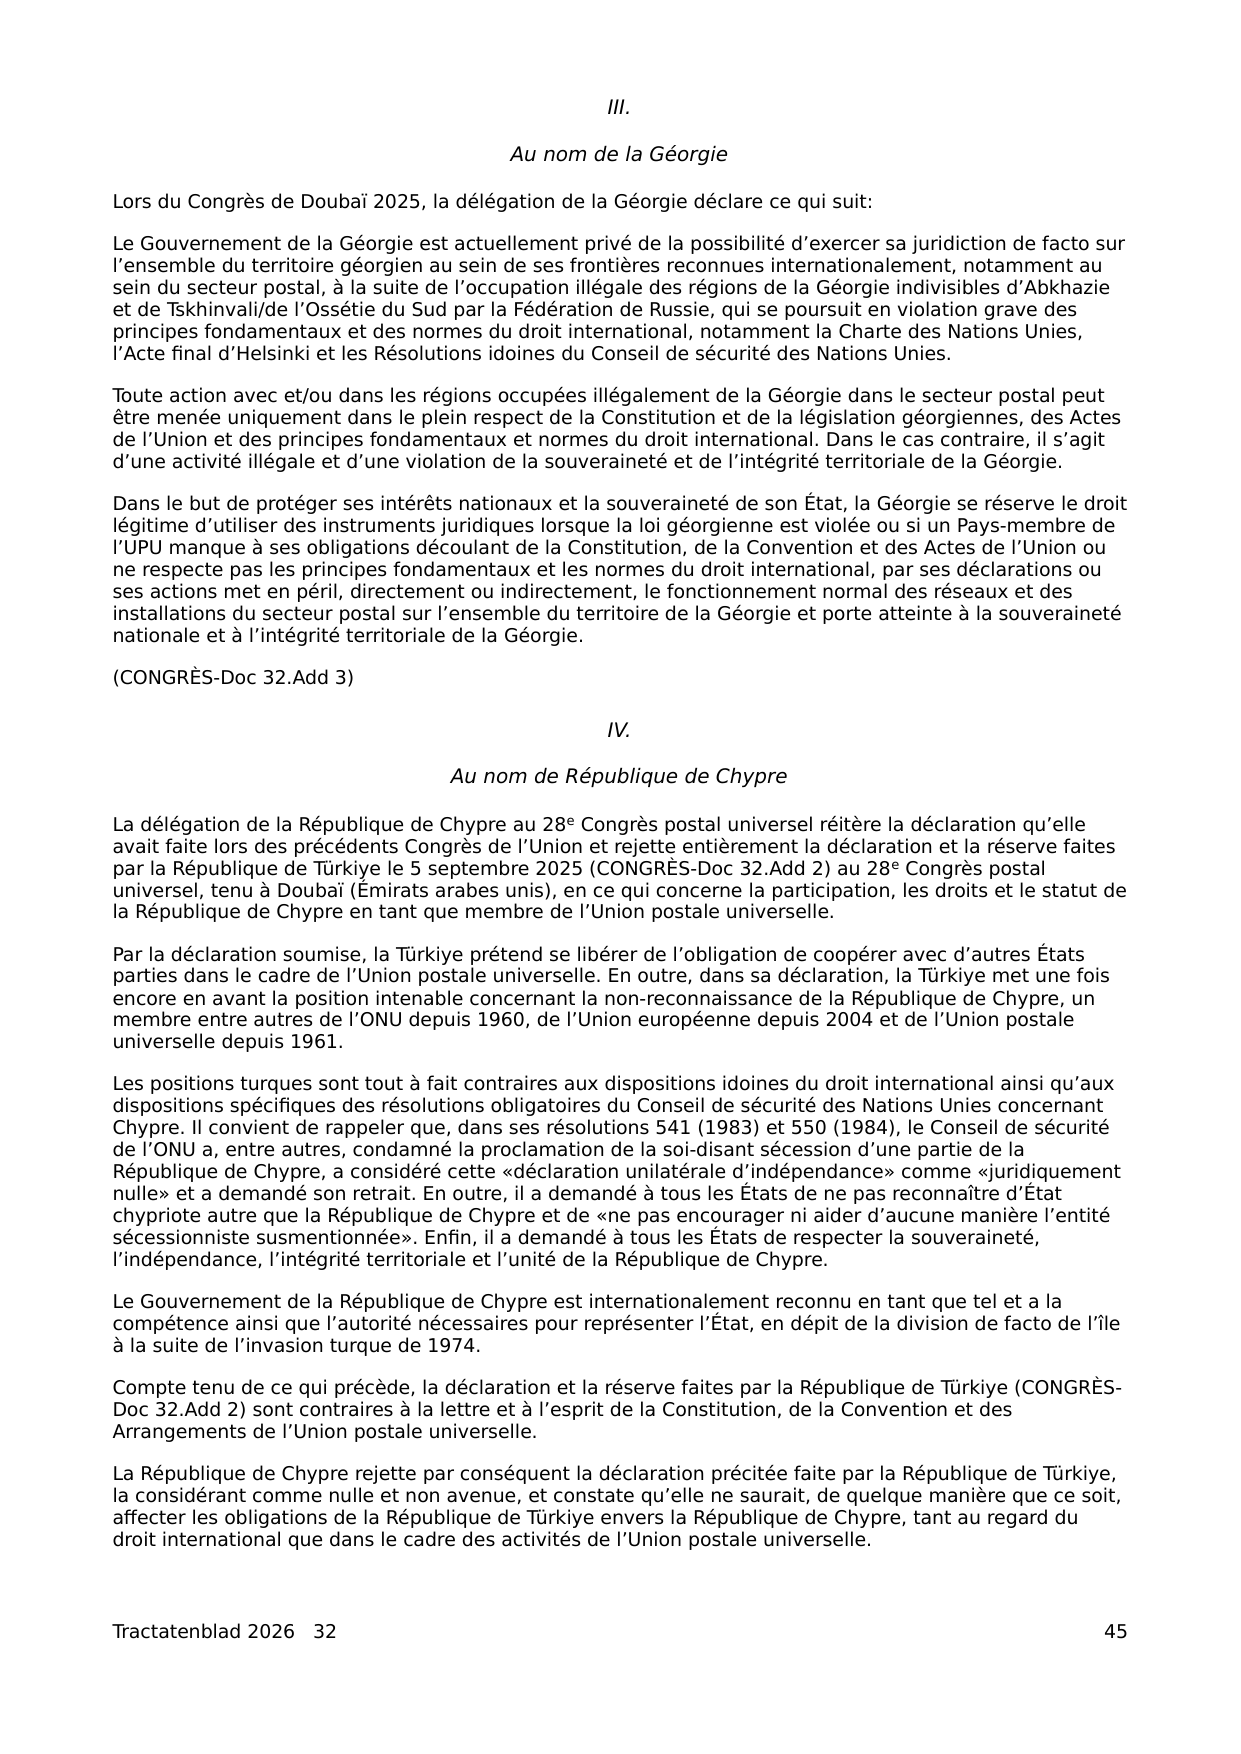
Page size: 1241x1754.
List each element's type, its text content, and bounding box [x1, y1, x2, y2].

text Les positions turques sont tout à fait contraires aux dispositions idoines du droit international ainsi qu’aux dispositions spécifiques des résolutions obligatoires du Conseil de sécurité des Nations Unies concernant Chypre. Il convient de rappeler que, dans ses résolutions 541 (1983) et 550 (1984), le Conseil de sécurité de l’ONU a, entre autres, condamné la proclamation de la soi-disant sécession d’une partie de la République de Chypre, a considéré cette «déclaration unilatérale d’indépendance» comme «juridiquement nulle» et a demandé son retrait. En outre, il a demandé à tous les États de ne pas reconnaître d’État chypriote autre que la République de Chypre et de «ne pas encourager ni aider d’aucune manière l’entité sécessionniste susmentionnée». Enfin, il a demandé à tous les États de respecter la souveraineté, l’indépendance, l’intégrité territoriale et l’unité de la République de Chypre. [112, 1073, 1128, 1271]
text Le Gouvernement de la Géorgie est actuellement privé de la possibilité d’exercer sa juridiction de facto sur l’ensemble du territoire géorgien au sein de ses frontières reconnues internationalement, notamment au sein du secteur postal, à la suite de l’occupation illégale des régions de la Géorgie indivisibles d’Abkhazie et de Tskhinvali/de l’Ossétie du Sud par la Fédération de Russie, qui se poursuit en violation grave des principes fondamentaux et des normes du droit international, notamment la Charte des Nations Unies, l’Acte final d’Helsinki et les Résolutions idoines du Conseil de sécurité des Nations Unies. [112, 233, 1128, 365]
text (CONGRÈS-Doc 32.Add 3) [112, 667, 1128, 688]
text Lors du Congrès de Doubaï 2025, la délégation de la Géorgie déclare ce qui suit: [112, 191, 1128, 213]
subtitle III. Au nom de la Géorgie [112, 96, 1128, 166]
text Dans le but de protéger ses intérêts nationaux et la souveraineté de son État, la Géorgie se réserve le droit légitime d’utiliser des instruments juridiques lorsque la loi géorgienne est violée ou si un Pays-membre de l’UPU manque à ses obligations découlant de la Constitution, de la Convention et des Actes de l’Union ou ne respecte pas les principes fondamentaux et les normes du droit international, par ses déclarations ou ses actions met en péril, directement ou indirectement, le fonctionnement normal des réseaux et des installations du secteur postal sur l’ensemble du territoire de la Géorgie et porte atteinte à la souveraineté nationale et à l’intégrité territoriale de la Géorgie. [112, 493, 1128, 647]
text La République de Chypre rejette par conséquent la déclaration précitée faite par la République de Türkiye, la considérant comme nulle et non avenue, et constate qu’elle ne saurait, de quelque manière que ce soit, affecter les obligations de la République de Türkiye envers la République de Chypre, tant au regard du droit international que dans le cadre des activités de l’Union postale universelle. [112, 1463, 1128, 1551]
text Le Gouvernement de la République de Chypre est internationalement reconnu en tant que tel et a la compétence ainsi que l’autorité nécessaires pour représenter l’État, en dépit de la division de facto de l’île à la suite de l’invasion turque de 1974. [112, 1291, 1128, 1357]
text Toute action avec et/ou dans les régions occupées illégalement de la Géorgie dans le secteur postal peut être menée uniquement dans le plein respect de la Constitution et de la législation géorgiennes, des Actes de l’Union et des principes fondamentaux et normes du droit international. Dans le cas contraire, il s’agit d’une activité illégale et d’une violation de la souveraineté et de l’intégrité territoriale de la Géorgie. [112, 385, 1128, 473]
subtitle IV. Au nom de République de Chypre [112, 718, 1128, 788]
text Par la déclaration soumise, la Türkiye prétend se libérer de l’obligation de coopérer avec d’autres États parties dans le cadre de l’Union postale universelle. En outre, dans sa déclaration, la Türkiye met une fois encore en avant la position intenable concernant la non-reconnaissance de la République de Chypre, un membre entre autres de l’ONU depuis 1960, de l’Union européenne depuis 2004 et de l’Union postale universelle depuis 1961. [112, 943, 1128, 1053]
text La délégation de la République de Chypre au 28e Congrès postal universel réitère la déclaration qu’elle avait faite lors des précédents Congrès de l’Union et rejette entièrement la déclaration et la réserve faites par la République de Türkiye le 5 septembre 2025 (CONGRÈS-Doc 32.Add 2) au 28e Congrès postal universel, tenu à Doubaï (Émirats arabes unis), en ce qui concerne la participation, les droits et le statut de la République de Chypre en tant que membre de l’Union postale universelle. [112, 813, 1128, 923]
text Compte tenu de ce qui précède, la déclaration et la réserve faites par la République de Türkiye (CONGRÈS-Doc 32.Add 2) sont contraires à la lettre et à l’esprit de la Constitution, de la Convention et des Arrangements de l’Union postale universelle. [112, 1377, 1128, 1443]
